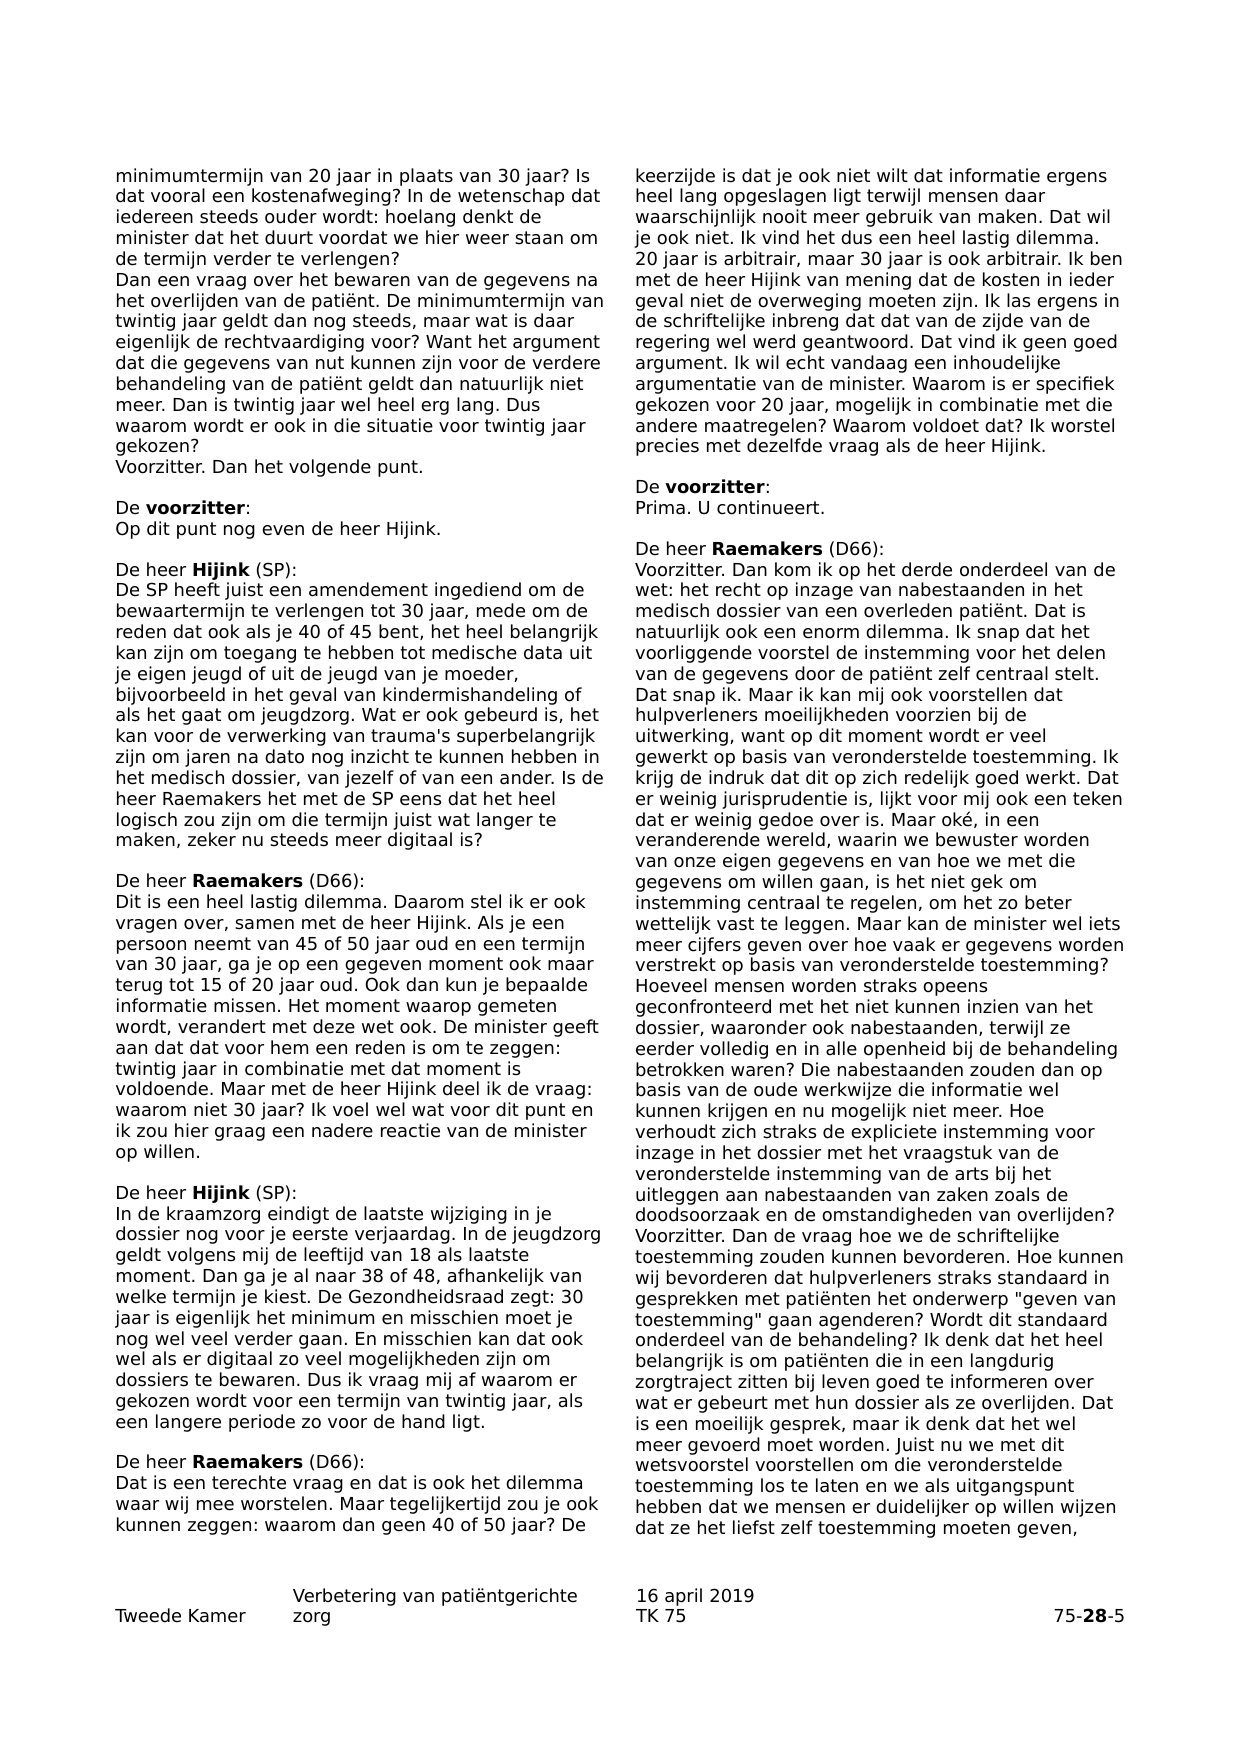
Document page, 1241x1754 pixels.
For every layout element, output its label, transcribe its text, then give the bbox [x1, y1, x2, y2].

text minimumtermijn van 20 jaar in plaats van 30 jaar? Is dat vooral een kostenafweging? In de wetenschap dat iedereen steeds ouder wordt: hoelang denkt de minister dat het duurt voordat we hier weer staan om de termijn verder te verlengen? [115, 165, 605, 269]
text Prima. U continueert. [635, 498, 1125, 518]
text Voorzitter. Dan de vraag hoe we de schriftelijke toestemming zouden kunnen bevorderen. Hoe kunnen wij bevorderen dat hulpverleners straks standaard in gesprekken met patiënten het onderwerp "geven van toestemming" gaan agenderen? Wordt dit standaard onderdeel van de behandeling? Ik denk dat het heel belangrijk is om patiënten die in een langdurig zorgtraject zitten bij leven goed te informeren over wat er gebeurt met hun dossier als ze overlijden. Dat is een moeilijk gesprek, maar ik denk dat het wel meer gevoerd moet worden. Juist nu we met dit wetsvoorstel voorstellen om die veronderstelde toestemming los te laten en we als uitgangspunt hebben dat we mensen er duidelijker op willen wijzen dat ze het liefst zelf toestemming moeten geven, [635, 1226, 1125, 1538]
text Voorzitter. Dan het volgende punt. [115, 457, 605, 478]
text Voorzitter. Dan kom ik op het derde onderdeel van de wet: het recht op inzage van nabestaanden in het medisch dossier van een overleden patiënt. Dat is natuurlijk ook een enorm dilemma. Ik snap dat het voorliggende voorstel de instemming voor het delen van de gegevens door de patiënt zelf centraal stelt. Dat snap ik. Maar ik kan mij ook voorstellen dat hulpverleners moeilijkheden voorzien bij de uitwerking, want op dit moment wordt er veel gewerkt op basis van veronderstelde toestemming. Ik krijg de indruk dat dit op zich redelijk goed werkt. Dat er weinig jurisprudentie is, lijkt voor mij ook een teken dat er weinig gedoe over is. Maar oké, in een veranderende wereld, waarin we bewuster worden van onze eigen gegevens en van hoe we met die gegevens om willen gaan, is het niet gek om instemming centraal te regelen, om het zo beter wettelijk vast te leggen. Maar kan de minister wel iets meer cijfers geven over hoe vaak er gegevens worden verstrekt op basis van veronderstelde toestemming? Hoeveel mensen worden straks opeens geconfronteerd met het niet kunnen inzien van het dossier, waaronder ook nabestaanden, terwijl ze eerder volledig en in alle openheid bij de behandeling betrokken waren? Die nabestaanden zouden dan op basis van de oude werkwijze die informatie wel kunnen krijgen en nu mogelijk niet meer. Hoe verhoudt zich straks de expliciete instemming voor inzage in het dossier met het vraagstuk van de veronderstelde instemming van de arts bij het uitleggen aan nabestaanden van zaken zoals de doodsoorzaak en de omstandigheden van overlijden? [635, 559, 1125, 1226]
text De heer Raemakers (D66): [115, 1452, 605, 1473]
text keerzijde is dat je ook niet wilt dat informatie ergens heel lang opgeslagen ligt terwijl mensen daar waarschijnlijk nooit meer gebruik van maken. Dat wil je ook niet. Ik vind het dus een heel lastig dilemma. 20 jaar is arbitrair, maar 30 jaar is ook arbitrair. Ik ben met de heer Hijink van mening dat de kosten in ieder geval niet de overweging moeten zijn. Ik las ergens in de schriftelijke inbreng dat dat van de zijde van de regering wel werd geantwoord. Dat vind ik geen goed argument. Ik wil echt vandaag een inhoudelijke argumentatie van de minister. Waarom is er specifiek gekozen voor 20 jaar, mogelijk in combinatie met die andere maatregelen? Waarom voldoet dat? Ik worstel precies met dezelfde vraag als de heer Hijink. [635, 165, 1125, 457]
text De heer Raemakers (D66): [635, 538, 1125, 559]
text De voorzitter: [115, 498, 605, 518]
text De heer Hijink (SP): [115, 559, 605, 580]
text De voorzitter: [635, 477, 1125, 498]
text Op dit punt nog even de heer Hijink. [115, 518, 605, 539]
text De heer Raemakers (D66): [115, 871, 605, 892]
text Dan een vraag over het bewaren van de gegevens na het overlijden van de patiënt. De minimumtermijn van twintig jaar geldt dan nog steeds, maar wat is daar eigenlijk de rechtvaardiging voor? Want het argument dat die gegevens van nut kunnen zijn voor de verdere behandeling van de patiënt geldt dan natuurlijk niet meer. Dan is twintig jaar wel heel erg lang. Dus waarom wordt er ook in die situatie voor twintig jaar gekozen? [115, 269, 605, 457]
text De heer Hijink (SP): [115, 1182, 605, 1203]
text Dit is een heel lastig dilemma. Daarom stel ik er ook vragen over, samen met de heer Hijink. Als je een persoon neemt van 45 of 50 jaar oud en een termijn van 30 jaar, ga je op een gegeven moment ook maar terug tot 15 of 20 jaar oud. Ook dan kun je bepaalde informatie missen. Het moment waarop gemeten wordt, verandert met deze wet ook. De minister geeft aan dat dat voor hem een reden is om te zeggen: twintig jaar in combinatie met dat moment is voldoende. Maar met de heer Hijink deel ik de vraag: waarom niet 30 jaar? Ik voel wel wat voor dit punt en ik zou hier graag een nadere reactie van de minister op willen. [115, 892, 605, 1162]
text De SP heeft juist een amendement ingediend om de bewaartermijn te verlengen tot 30 jaar, mede om de reden dat ook als je 40 of 45 bent, het heel belangrijk kan zijn om toegang te hebben tot medische data uit je eigen jeugd of uit de jeugd van je moeder, bijvoorbeeld in het geval van kindermishandeling of als het gaat om jeugdzorg. Wat er ook gebeurd is, het kan voor de verwerking van trauma's superbelangrijk zijn om jaren na dato nog inzicht te kunnen hebben in het medisch dossier, van jezelf of van een ander. Is de heer Raemakers het met de SP eens dat het heel logisch zou zijn om die termijn juist wat langer te maken, zeker nu steeds meer digitaal is? [115, 580, 605, 851]
text Dat is een terechte vraag en dat is ook het dilemma waar wij mee worstelen. Maar tegelijkertijd zou je ook kunnen zeggen: waarom dan geen 40 of 50 jaar? De [115, 1473, 605, 1536]
text In de kraamzorg eindigt de laatste wijziging in je dossier nog voor je eerste verjaardag. In de jeugdzorg geldt volgens mij de leeftijd van 18 als laatste moment. Dan ga je al naar 38 of 48, afhankelijk van welke termijn je kiest. De Gezondheidsraad zegt: 30 jaar is eigenlijk het minimum en misschien moet je nog wel veel verder gaan. En misschien kan dat ook wel als er digitaal zo veel mogelijkheden zijn om dossiers te bewaren. Dus ik vraag mij af waarom er gekozen wordt voor een termijn van twintig jaar, als een langere periode zo voor de hand ligt. [115, 1203, 605, 1432]
